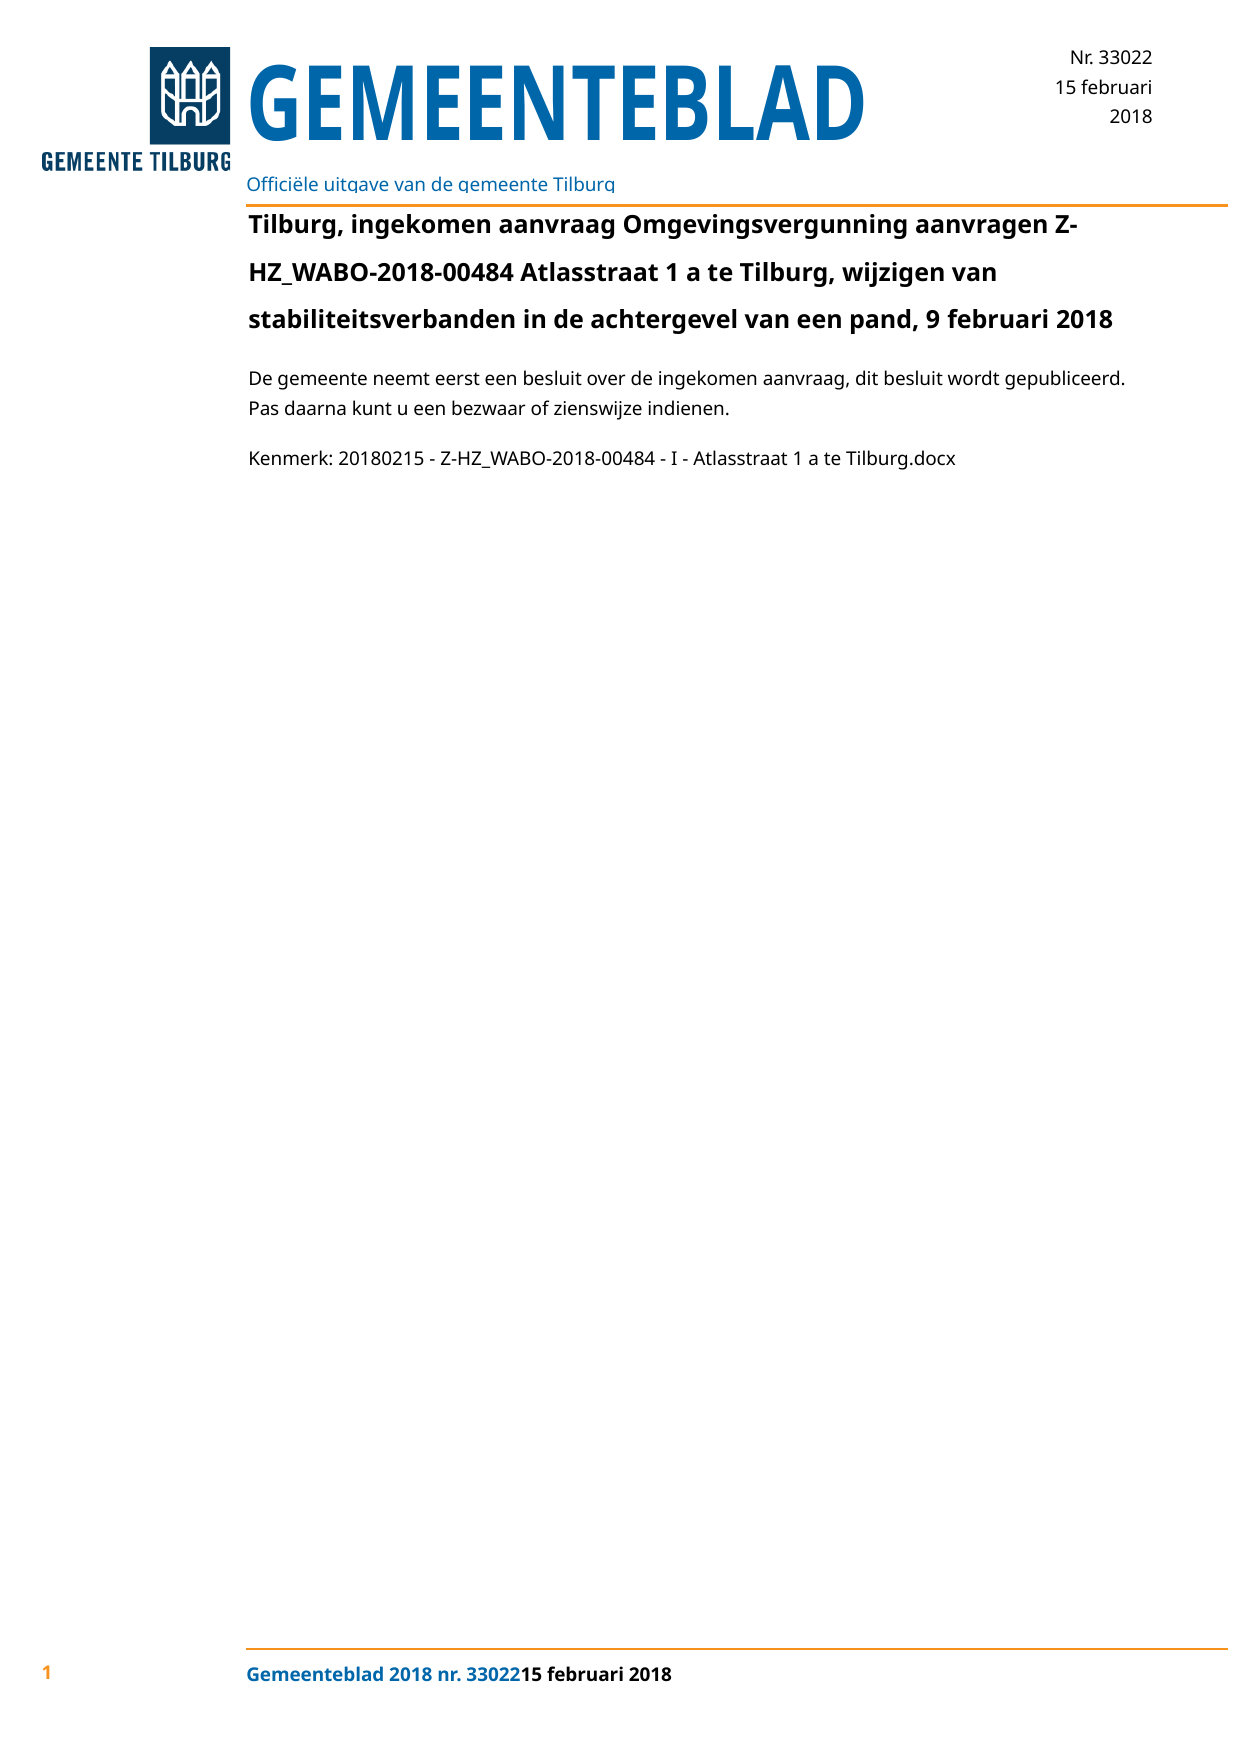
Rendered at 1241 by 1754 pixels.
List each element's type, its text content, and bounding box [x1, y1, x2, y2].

text Tilburg, ingekomen aanvraag Omgevingsvergunning aanvragen Z-HZ_WABO-2018-00484 Atlasstraat 1 a te Tilburg, wijzigen van stabiliteitsverbanden in de achtergevel van een pand, 9 februari 2018 [248, 207, 1152, 336]
text Kenmerk: 20180215 - Z-HZ_WABO-2018-00484 - I - Atlasstraat 1 a te Tilburg.docx [248, 446, 1152, 471]
text De gemeente neemt eerst een besluit over de ingekomen aanvraag, dit besluit wordt gepubliceerd. Pas daarna kunt u een bezwaar of zienswijze indienen. [248, 366, 1152, 421]
picture [41, 47, 231, 172]
